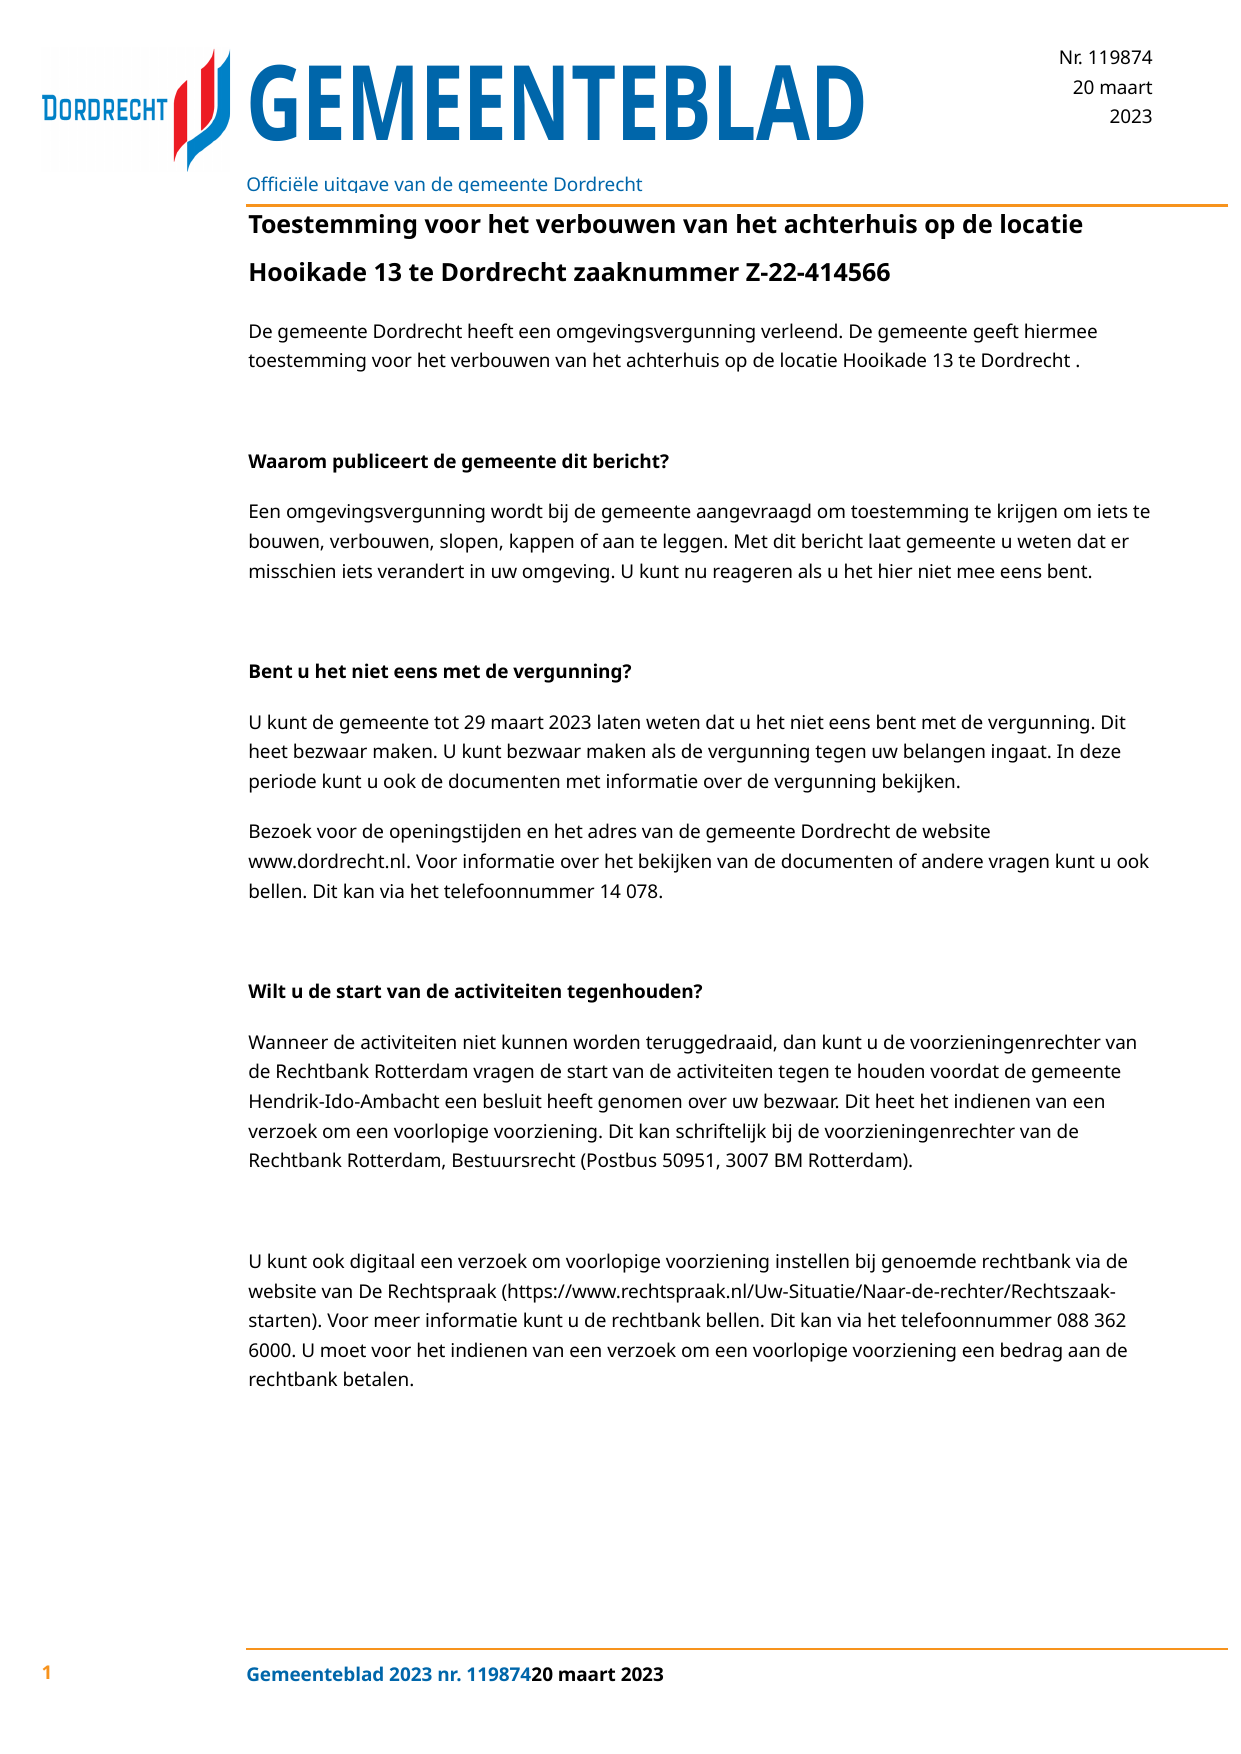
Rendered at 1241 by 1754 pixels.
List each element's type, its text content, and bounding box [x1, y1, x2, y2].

text Wanneer de activiteiten niet kunnen worden teruggedraaid, dan kunt u de voorzieningenrechter van de Rechtbank Rotterdam vragen de start van de activiteiten tegen te houden voordat de gemeente Hendrik-Ido-Ambacht een besluit heeft genomen over uw bezwaar. Dit heet het indienen van een verzoek om een voorlopige voorziening. Dit kan schriftelijk bij de voorzieningenrechter van de Rechtbank Rotterdam, Bestuursrecht (Postbus 50951, 3007 BM Rotterdam). [248, 1029, 1152, 1173]
text U kunt ook digitaal een verzoek om voorlopige voorziening instellen bij genoemde rechtbank via de website van De Rechtspraak (https://www.rechtspraak.nl/Uw-Situatie/Naar-de-rechter/Rechtszaak-starten). Voor meer informatie kunt u de rechtbank bellen. Dit kan via het telefoonnummer 088 362 6000. U moet voor het indienen van een verzoek om een voorlopige voorziening een bedrag aan de rechtbank betalen. [248, 1248, 1152, 1392]
text Bezoek voor de openingstijden en het adres van de gemeente Dordrecht de website www.dordrecht.nl. Voor informatie over het bekijken van de documenten of andere vragen kunt u ook bellen. Dit kan via het telefoonnummer 14 078. [248, 819, 1152, 904]
text De gemeente Dordrecht heeft een omgevingsvergunning verleend. De gemeente geeft hiermee toestemming voor het verbouwen van het achterhuis op de locatie Hooikade 13 te Dordrecht . [248, 318, 1152, 373]
text Bent u het niet eens met de vergunning? [248, 659, 1152, 684]
text Een omgevingsvergunning wordt bij de gemeente aangevraagd om toestemming te krijgen om iets te bouwen, verbouwen, slopen, kappen of aan te leggen. Met dit bericht laat gemeente u weten dat er misschien iets verandert in uw omgeving. U kunt nu reageren als u het hier niet mee eens bent. [248, 499, 1152, 584]
text U kunt de gemeente tot 29 maart 2023 laten weten dat u het niet eens bent met de vergunning. Dit heet bezwaar maken. U kunt bezwaar maken als de vergunning tegen uw belangen ingaat. In deze periode kunt u ook de documenten met informatie over de vergunning bekijken. [248, 709, 1152, 794]
text Wilt u de start van de activiteiten tegenhouden? [248, 979, 1152, 1004]
text Toestemming voor het verbouwen van het achterhuis op de locatie Hooikade 13 te Dordrecht zaaknummer Z-22-414566 [248, 207, 1152, 288]
text Waarom publiceert de gemeente dit bericht? [248, 448, 1152, 474]
picture [41, 47, 231, 172]
